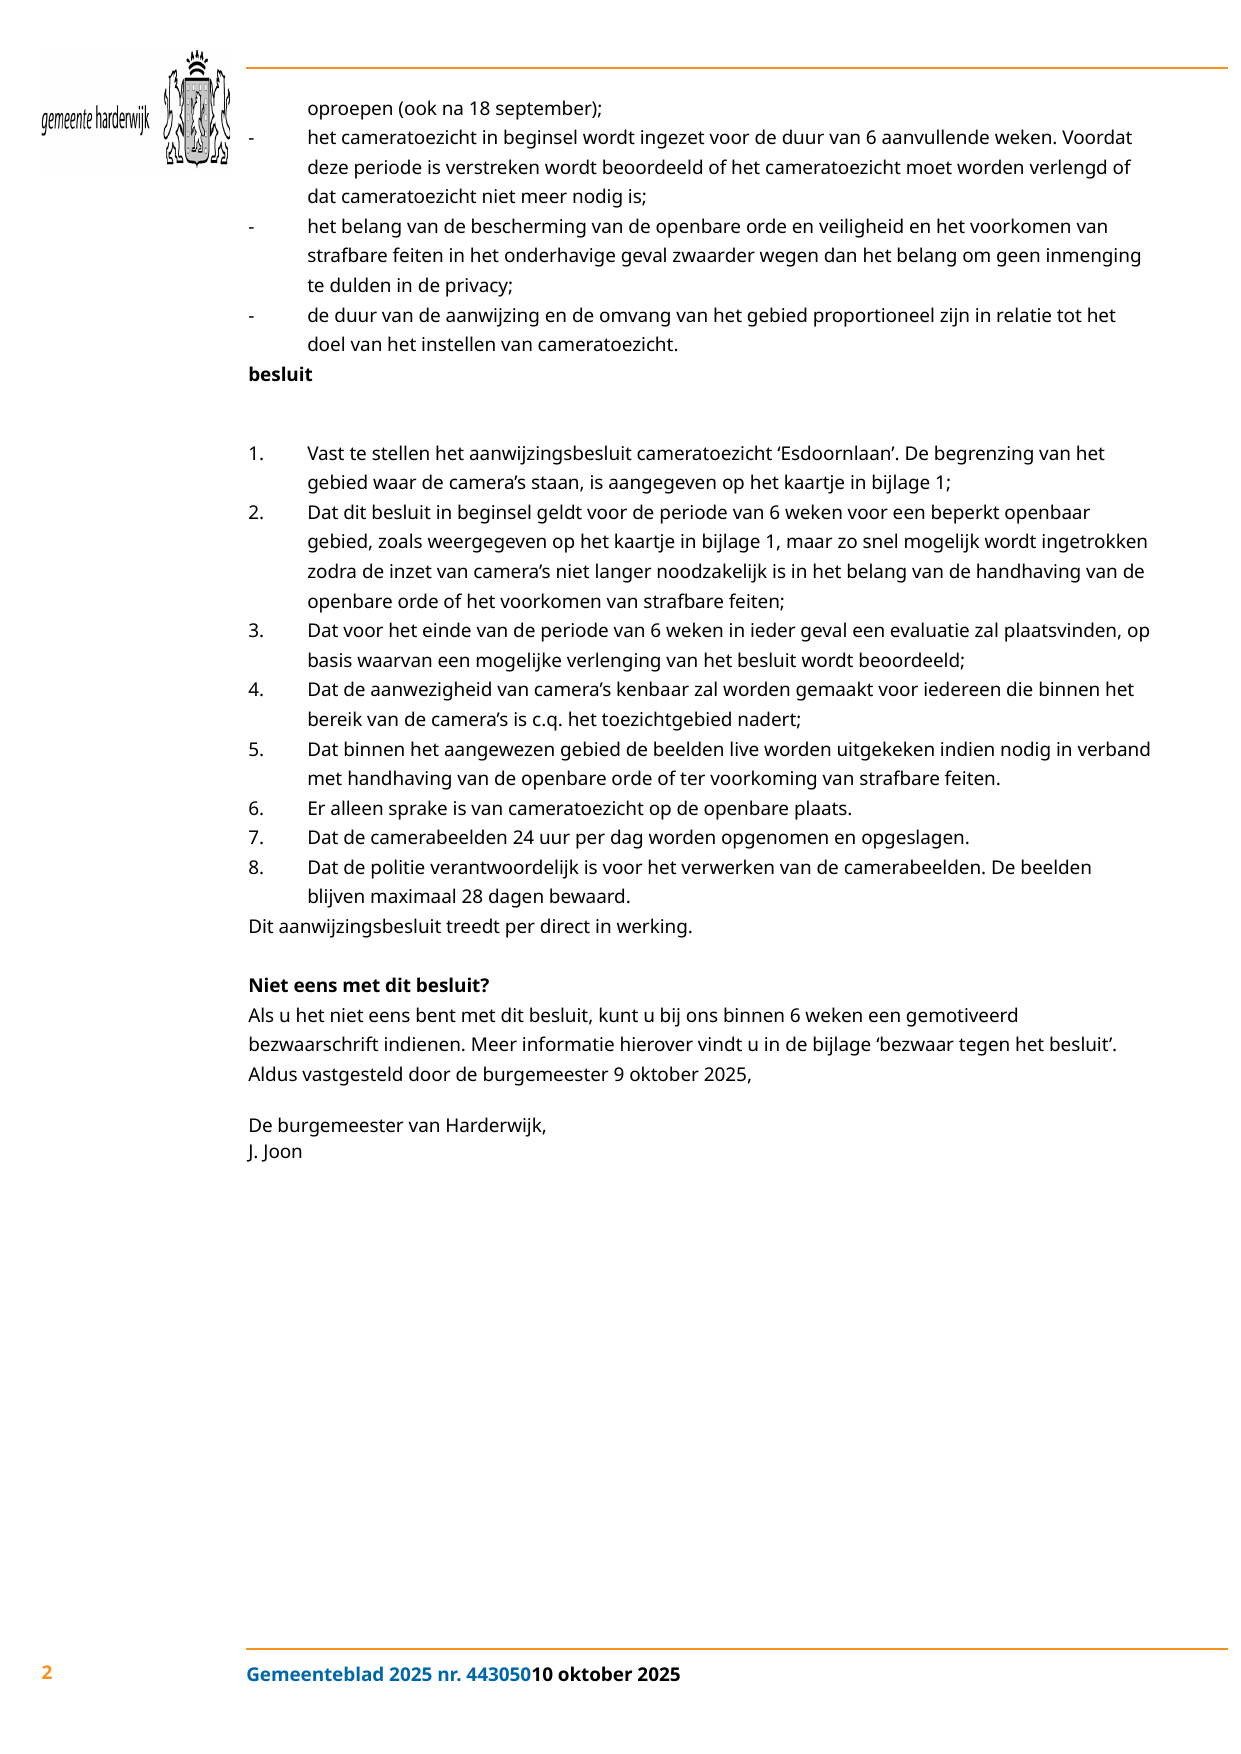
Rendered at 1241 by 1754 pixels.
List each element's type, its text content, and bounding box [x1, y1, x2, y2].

list Dat binnen het aangewezen gebied de beelden live worden uitgekeken indien nodig in verband met handhaving van de openbare orde of ter voorkoming van strafbare feiten. [248, 736, 1152, 791]
list oproepen (ook na 18 september); [248, 95, 1152, 121]
list Er alleen sprake is van cameratoezicht op de openbare plaats. [248, 795, 1152, 821]
list Vast te stellen het aanwijzingsbesluit cameratoezicht ‘Esdoornlaan’. De begrenzing van het gebied waar de camera’s staan, is aangegeven op het kaartje in bijlage 1; [248, 440, 1152, 495]
text De burgemeester van Harderwijk, [248, 1113, 1152, 1138]
list Dat de politie verantwoordelijk is voor het verwerken van de camerabeelden. De beelden blijven maximaal 28 dagen bewaard. [248, 854, 1152, 909]
list Dat voor het einde van de periode van 6 weken in ieder geval een evaluatie zal plaatsvinden, op basis waarvan een mogelijke verlenging van het besluit wordt beoordeeld; [248, 617, 1152, 673]
text J. Joon [248, 1138, 1152, 1164]
picture [41, 47, 231, 172]
text besluit [248, 361, 1152, 387]
list Dat de camerabeelden 24 uur per dag worden opgenomen en opgeslagen. [248, 824, 1152, 850]
text Dit aanwijzingsbesluit treedt per direct in werking. [248, 913, 1152, 939]
list het cameratoezicht in beginsel wordt ingezet voor de duur van 6 aanvullende weken. Voordat deze periode is verstreken wordt beoordeeld of het cameratoezicht moet worden verlengd of dat cameratoezicht niet meer nodig is; [248, 124, 1152, 209]
text Als u het niet eens bent met dit besluit, kunt u bij ons binnen 6 weken een gemotiveerd bezwaarschrift indienen. Meer informatie hierover vindt u in de bijlage ‘bezwaar tegen het besluit’. [248, 1002, 1152, 1057]
list het belang van de bescherming van de openbare orde en veiligheid en het voorkomen van strafbare feiten in het onderhavige geval zwaarder wegen dan het belang om geen inmenging te dulden in de privacy; [248, 213, 1152, 298]
list Dat de aanwezigheid van camera’s kenbaar zal worden gemaakt voor iedereen die binnen het bereik van de camera’s is c.q. het toezichtgebied nadert; [248, 677, 1152, 732]
list Dat dit besluit in beginsel geldt voor de periode van 6 weken voor een beperkt openbaar gebied, zoals weergegeven op het kaartje in bijlage 1, maar zo snel mogelijk wordt ingetrokken zodra de inzet van camera’s niet langer noodzakelijk is in het belang van de handhaving van de openbare orde of het voorkomen van strafbare feiten; [248, 499, 1152, 613]
list de duur van de aanwijzing en de omvang van het gebied proportioneel zijn in relatie tot het doel van het instellen van cameratoezicht. [248, 302, 1152, 357]
text Aldus vastgesteld door de burgemeester 9 oktober 2025, [248, 1061, 1152, 1087]
text Niet eens met dit besluit? [248, 972, 1152, 998]
